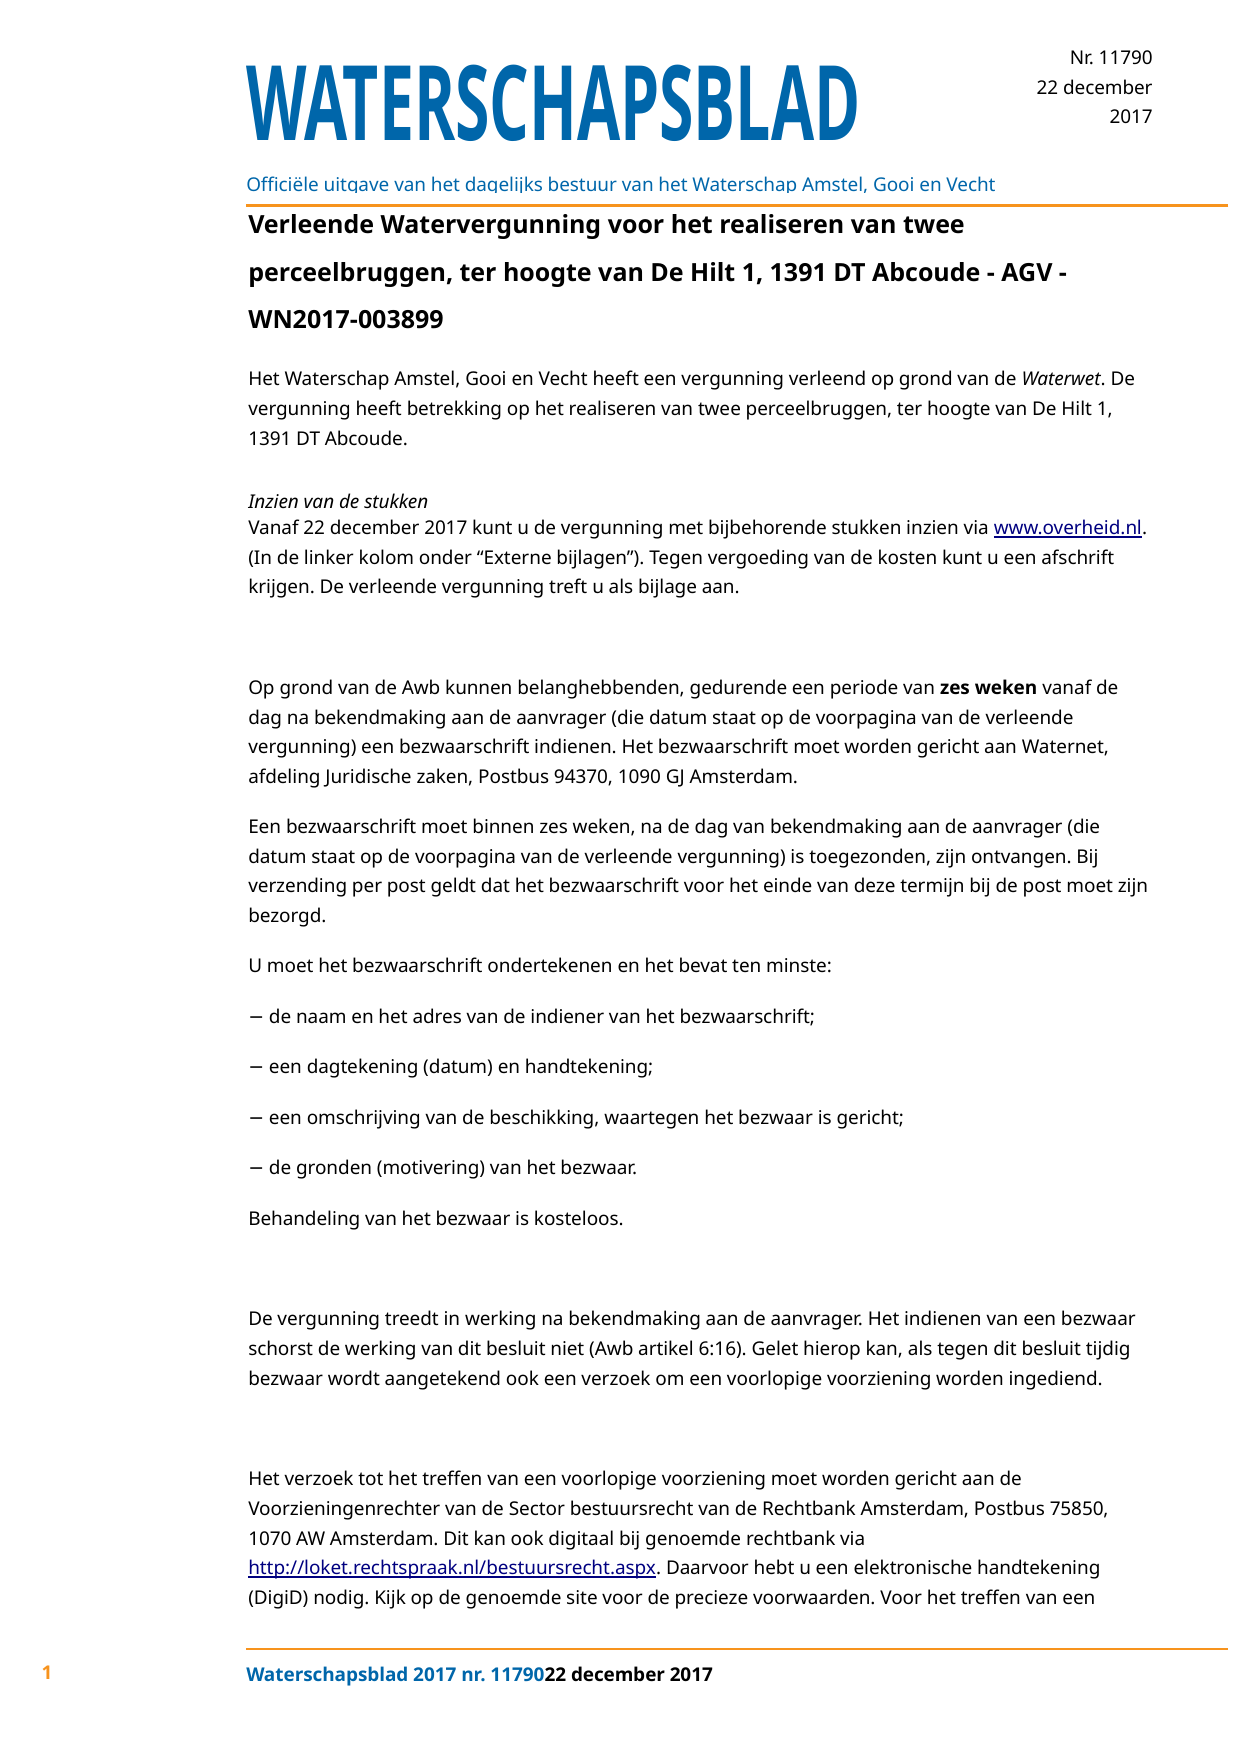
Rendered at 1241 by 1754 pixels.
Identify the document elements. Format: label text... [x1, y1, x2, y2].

text De vergunning treedt in werking na bekendmaking aan de aanvrager. Het indienen van een bezwaar schorst de werking van dit besluit niet (Awb artikel 6:16). Gelet hierop kan, als tegen dit besluit tijdig bezwaar wordt aangetekend ook een verzoek om een voorlopige voorziening worden ingediend. [248, 1306, 1152, 1391]
text Een bezwaarschrift moet binnen zes weken, na de dag van bekendmaking aan de aanvrager (die datum staat op de voorpagina van de verleende vergunning) is toegezonden, zijn ontvangen. Bij verzending per post geldt dat het bezwaarschrift voor het einde van deze termijn bij de post moet zijn bezorgd. [248, 813, 1152, 928]
text Vanaf 22 december 2017 kunt u de vergunning met bijbehorende stukken inzien via www.overheid.nl. (In de linker kolom onder “Externe bijlagen”). Tegen vergoeding van de kosten kunt u een afschrift krijgen. De verleende vergunning treft u als bijlage aan. [248, 514, 1152, 599]
text − een dagtekening (datum) en handtekening; [248, 1053, 1152, 1079]
text Inzien van de stukken [248, 489, 1152, 514]
text Het verzoek tot het treffen van een voorlopige voorziening moet worden gericht aan de Voorzieningenrechter van de Sector bestuursrecht van de Rechtbank Amsterdam, Postbus 75850, 1070 AW Amsterdam. Dit kan ook digitaal bij genoemde rechtbank via http://loket.rechtspraak.nl/bestuursrecht.aspx. Daarvoor hebt u een elektronische handtekening (DigiD) nodig. Kijk op de genoemde site voor de precieze voorwaarden. Voor het treffen van een [248, 1466, 1152, 1610]
text Behandeling van het bezwaar is kosteloos. [248, 1205, 1152, 1231]
text Het Waterschap Amstel, Gooi en Vecht heeft een vergunning verleend op grond van de Waterwet. De vergunning heeft betrekking op het realiseren van twee perceelbruggen, ter hoogte van De Hilt 1, 1391 DT Abcoude. [248, 366, 1152, 450]
text − een omschrijving van de beschikking, waartegen het bezwaar is gericht; [248, 1104, 1152, 1130]
text Op grond van de Awb kunnen belanghebbenden, gedurende een periode van zes weken vanaf de dag na bekendmaking aan de aanvrager (die datum staat op de voorpagina van de verleende vergunning) een bezwaarschrift indienen. Het bezwaarschrift moet worden gericht aan Waternet, afdeling Juridische zaken, Postbus 94370, 1090 GJ Amsterdam. [248, 674, 1152, 789]
text − de naam en het adres van de indiener van het bezwaarschrift; [248, 1003, 1152, 1029]
text Verleende Watervergunning voor het realiseren van twee perceelbruggen, ter hoogte van De Hilt 1, 1391 DT Abcoude - AGV - WN2017-003899 [248, 207, 1152, 336]
text U moet het bezwaarschrift ondertekenen en het bevat ten minste: [248, 953, 1152, 978]
text − de gronden (motivering) van het bezwaar. [248, 1154, 1152, 1180]
picture [41, 47, 231, 172]
